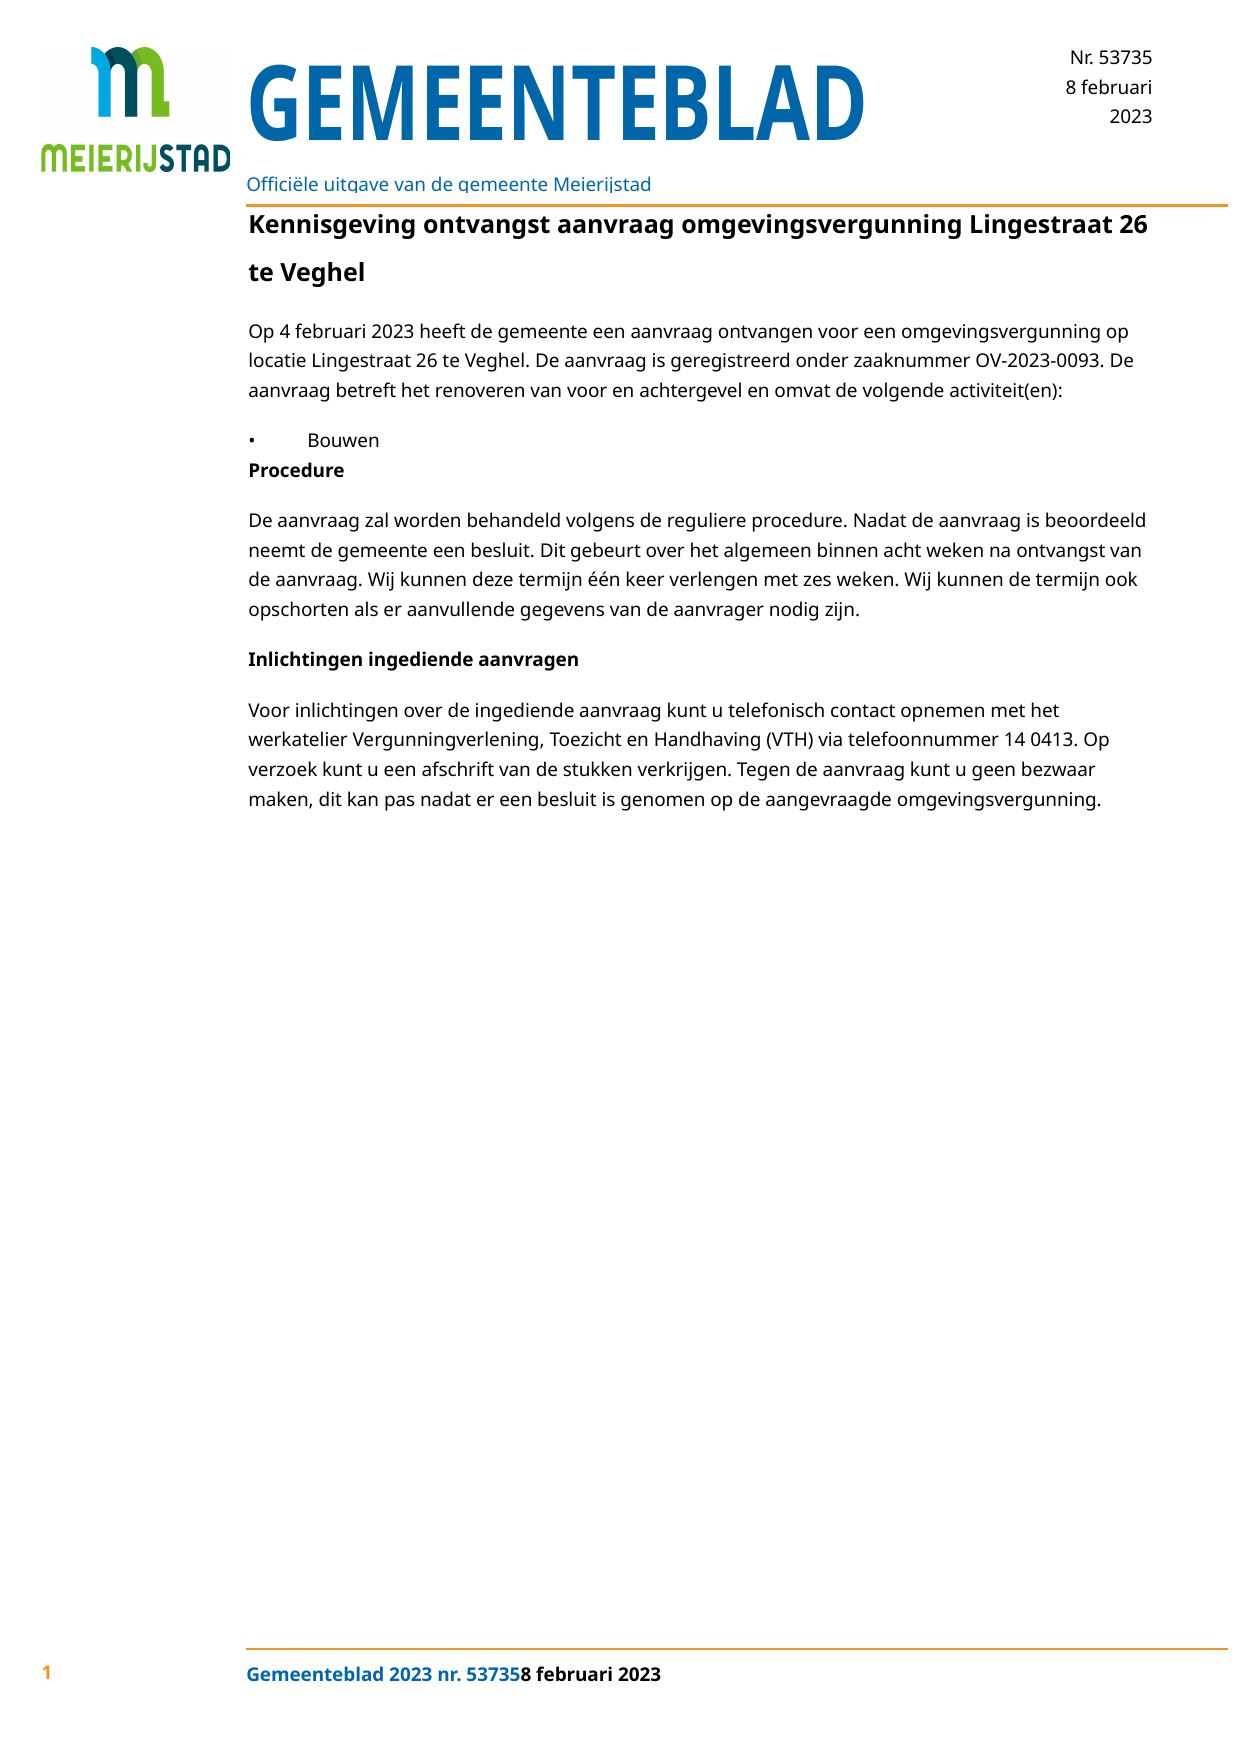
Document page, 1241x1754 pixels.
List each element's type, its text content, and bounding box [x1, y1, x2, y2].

list Bouwen [248, 427, 1152, 453]
text Voor inlichtingen over de ingediende aanvraag kunt u telefonisch contact opnemen met het werkatelier Vergunningverlening, Toezicht en Handhaving (VTH) via telefoonnummer 14 0413. Op verzoek kunt u een afschrift van de stukken verkrijgen. Tegen de aanvraag kunt u geen bezwaar maken, dit kan pas nadat er een besluit is genomen op de aangevraagde omgevingsvergunning. [248, 697, 1152, 812]
picture [41, 47, 231, 172]
text Kennisgeving ontvangst aanvraag omgevingsvergunning Lingestraat 26 te Veghel [248, 207, 1152, 288]
text De aanvraag zal worden behandeld volgens de reguliere procedure. Nadat de aanvraag is beoordeeld neemt de gemeente een besluit. Dit gebeurt over het algemeen binnen acht weken na ontvangst van de aanvraag. Wij kunnen deze termijn één keer verlengen met zes weken. Wij kunnen de termijn ook opschorten als er aanvullende gegevens van de aanvrager nodig zijn. [248, 507, 1152, 622]
text Op 4 februari 2023 heeft de gemeente een aanvraag ontvangen voor een omgevingsvergunning op locatie Lingestraat 26 te Veghel. De aanvraag is geregistreerd onder zaaknummer OV-2023-0093. De aanvraag betreft het renoveren van voor en achtergevel en omvat de volgende activiteit(en): [248, 318, 1152, 403]
text Procedure [248, 457, 1152, 483]
text Inlichtingen ingediende aanvragen [248, 647, 1152, 672]
